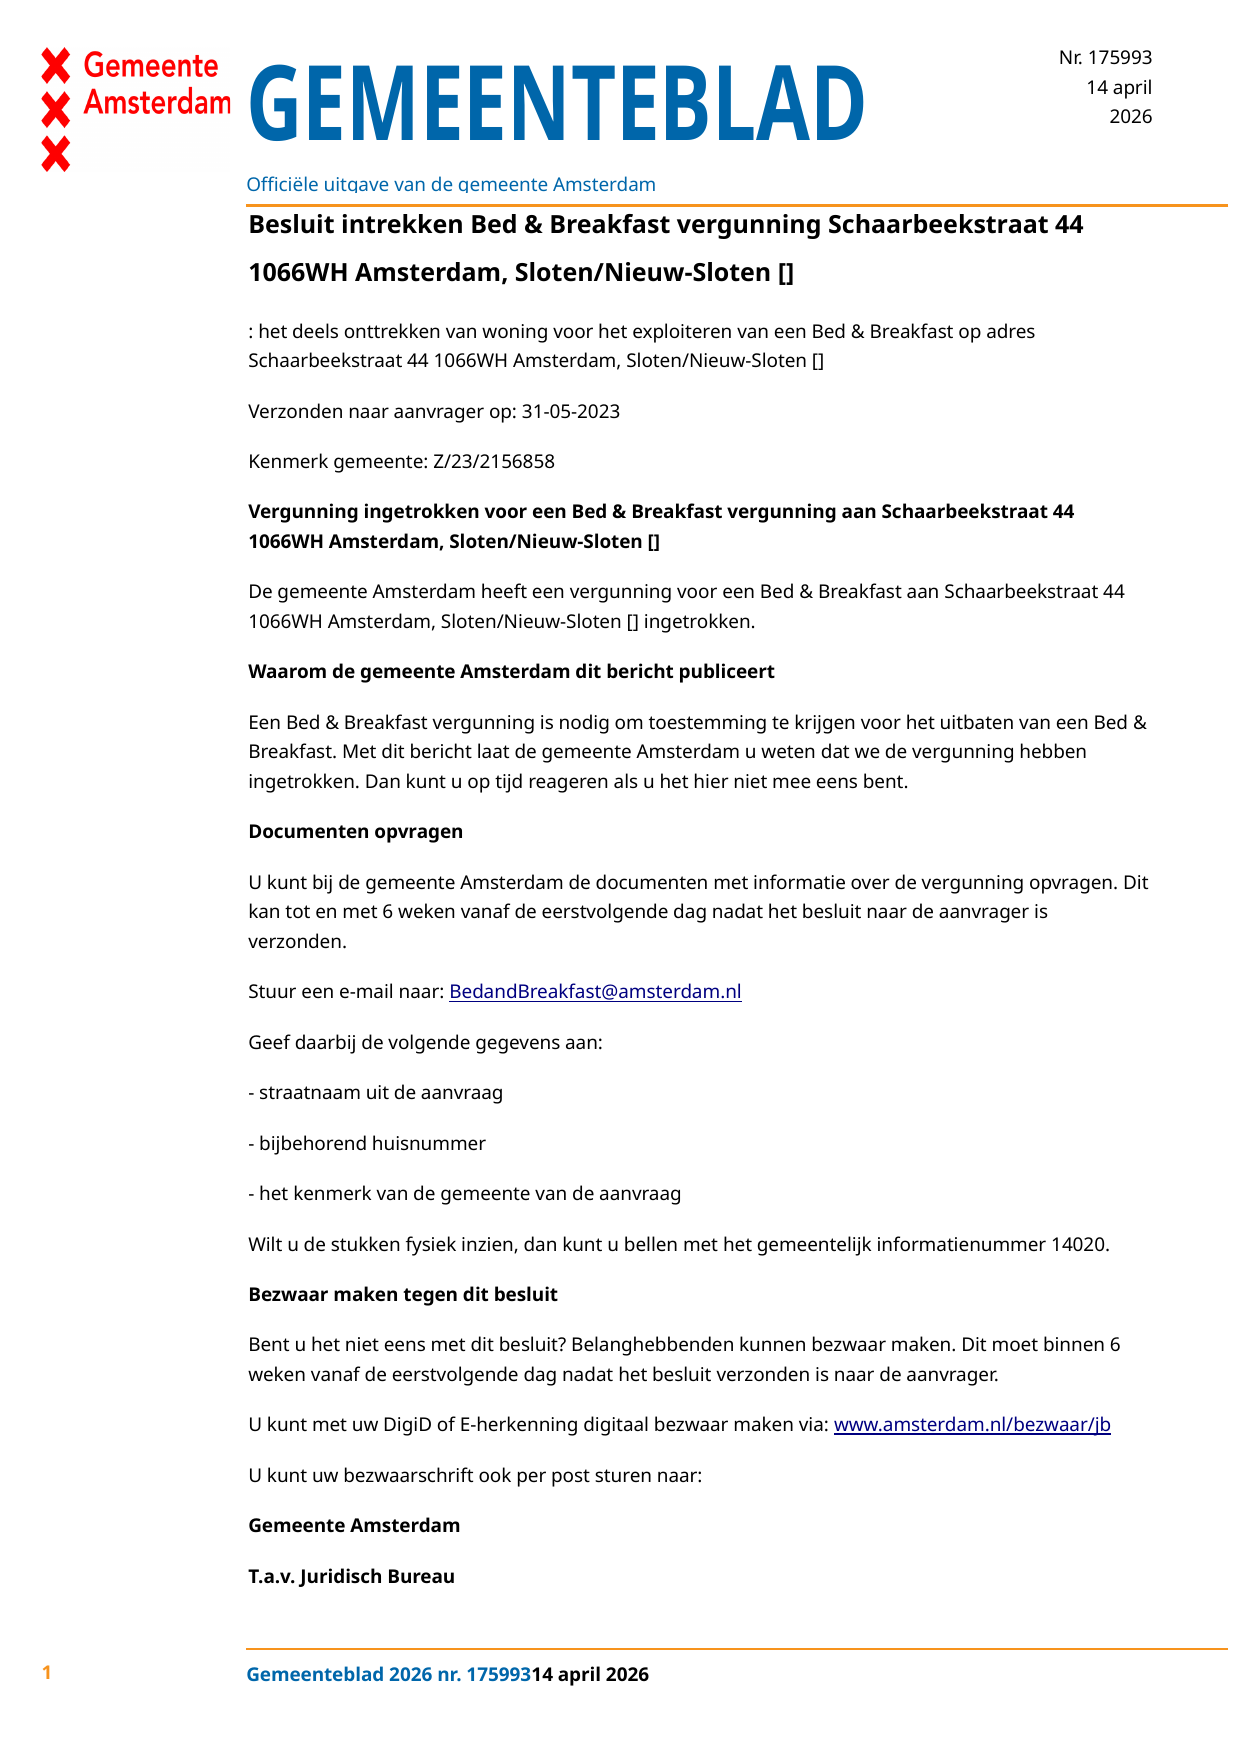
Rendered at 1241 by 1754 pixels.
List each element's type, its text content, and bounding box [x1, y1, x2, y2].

text Stuur een e-mail naar: BedandBreakfast@amsterdam.nl [248, 979, 1152, 1004]
text Bent u het niet eens met dit besluit? Belanghebbenden kunnen bezwaar maken. Dit moet binnen 6 weken vanaf de eerstvolgende dag nadat het besluit verzonden is naar de aanvrager. [248, 1332, 1152, 1387]
text Bezwaar maken tegen dit besluit [248, 1281, 1152, 1307]
text Documenten opvragen [248, 819, 1152, 844]
text Vergunning ingetrokken voor een Bed & Breakfast vergunning aan Schaarbeekstraat 44 1066WH Amsterdam, Sloten/Nieuw-Sloten [] [248, 499, 1152, 554]
text Waarom de gemeente Amsterdam dit bericht publiceert [248, 659, 1152, 684]
text U kunt bij de gemeente Amsterdam de documenten met informatie over de vergunning opvragen. Dit kan tot en met 6 weken vanaf de eerstvolgende dag nadat het besluit naar de aanvrager is verzonden. [248, 869, 1152, 954]
text Gemeente Amsterdam [248, 1512, 1152, 1538]
text Kenmerk gemeente: Z/23/2156858 [248, 448, 1152, 474]
text - straatnaam uit de aanvraag [248, 1079, 1152, 1105]
text Een Bed & Breakfast vergunning is nodig om toestemming te krijgen voor het uitbaten van een Bed & Breakfast. Met dit bericht laat de gemeente Amsterdam u weten dat we de vergunning hebben ingetrokken. Dan kunt u op tijd reageren als u het hier niet mee eens bent. [248, 709, 1152, 794]
text U kunt uw bezwaarschrift ook per post sturen naar: [248, 1462, 1152, 1488]
text - het kenmerk van de gemeente van de aanvraag [248, 1180, 1152, 1206]
text : het deels onttrekken van woning voor het exploiteren van een Bed & Breakfast op adres Schaarbeekstraat 44 1066WH Amsterdam, Sloten/Nieuw-Sloten [] [248, 318, 1152, 373]
text - bijbehorend huisnummer [248, 1130, 1152, 1156]
text Wilt u de stukken fysiek inzien, dan kunt u bellen met het gemeentelijk informatienummer 14020. [248, 1231, 1152, 1257]
text U kunt met uw DigiD of E-herkenning digitaal bezwaar maken via: www.amsterdam.nl/bezwaar/jb [248, 1412, 1152, 1437]
text T.a.v. Juridisch Bureau [248, 1563, 1152, 1589]
picture [41, 47, 231, 172]
text Verzonden naar aanvrager op: 31-05-2023 [248, 398, 1152, 424]
text De gemeente Amsterdam heeft een vergunning voor een Bed & Breakfast aan Schaarbeekstraat 44 1066WH Amsterdam, Sloten/Nieuw-Sloten [] ingetrokken. [248, 579, 1152, 634]
text Besluit intrekken Bed & Breakfast vergunning Schaarbeekstraat 44 1066WH Amsterdam, Sloten/Nieuw-Sloten [] [248, 207, 1152, 288]
text Geef daarbij de volgende gegevens aan: [248, 1029, 1152, 1055]
